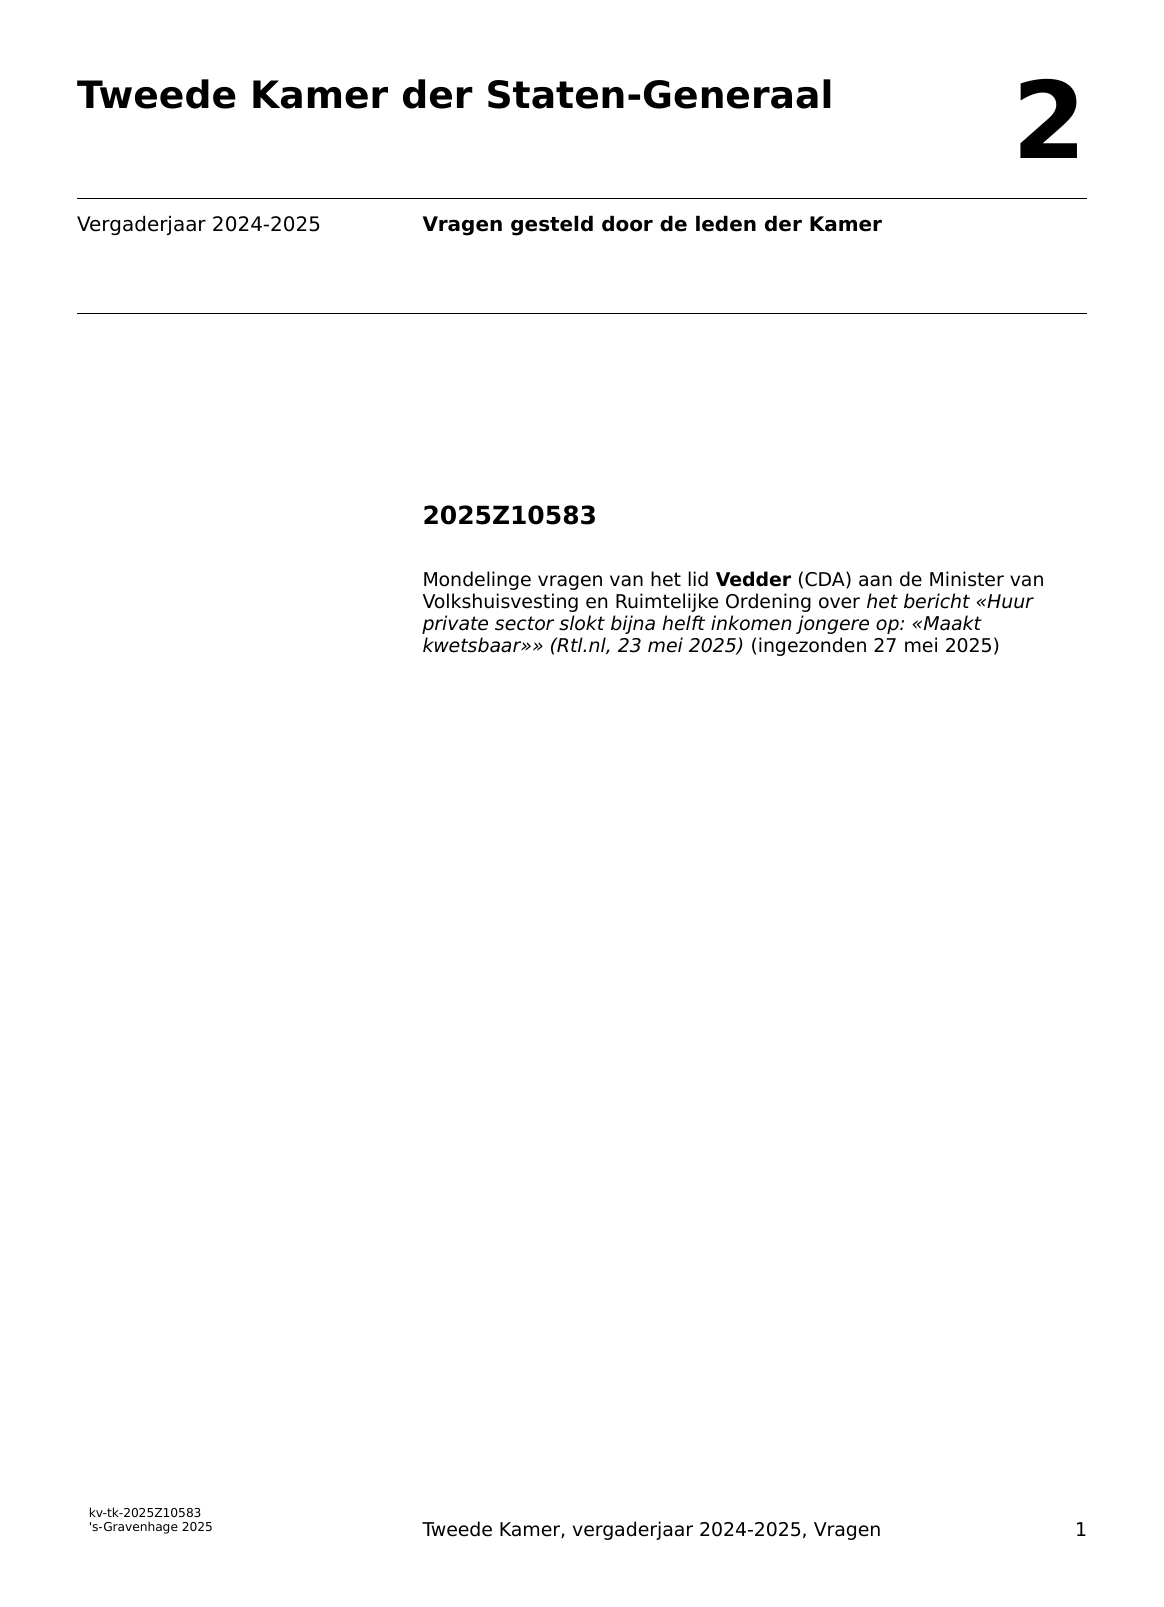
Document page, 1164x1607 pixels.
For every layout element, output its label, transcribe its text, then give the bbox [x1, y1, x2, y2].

text 2025Z10583 [422, 501, 1087, 531]
text kv-tk-2025Z10583 [88, 1506, 323, 1520]
table_cell Vragen gesteld door de leden der Kamer [422, 199, 1087, 313]
text 's-Gravenhage 2025 [88, 1520, 323, 1534]
table_header 2 [886, 59, 1087, 198]
table_header Tweede Kamer der Staten-Generaal [77, 59, 886, 198]
text Mondelinge vragen van het lid Vedder (CDA) aan de Minister van Volkshuisvesting en Ruimtelijke Ordening over het bericht «Huur private sector slokt bijna helft inkomen jongere op: «Maakt kwetsbaar»» (Rtl.nl, 23 mei 2025) (ingezonden 27 mei 2025) [422, 569, 1087, 657]
table_cell Vergaderjaar 2024-2025 [77, 199, 422, 313]
